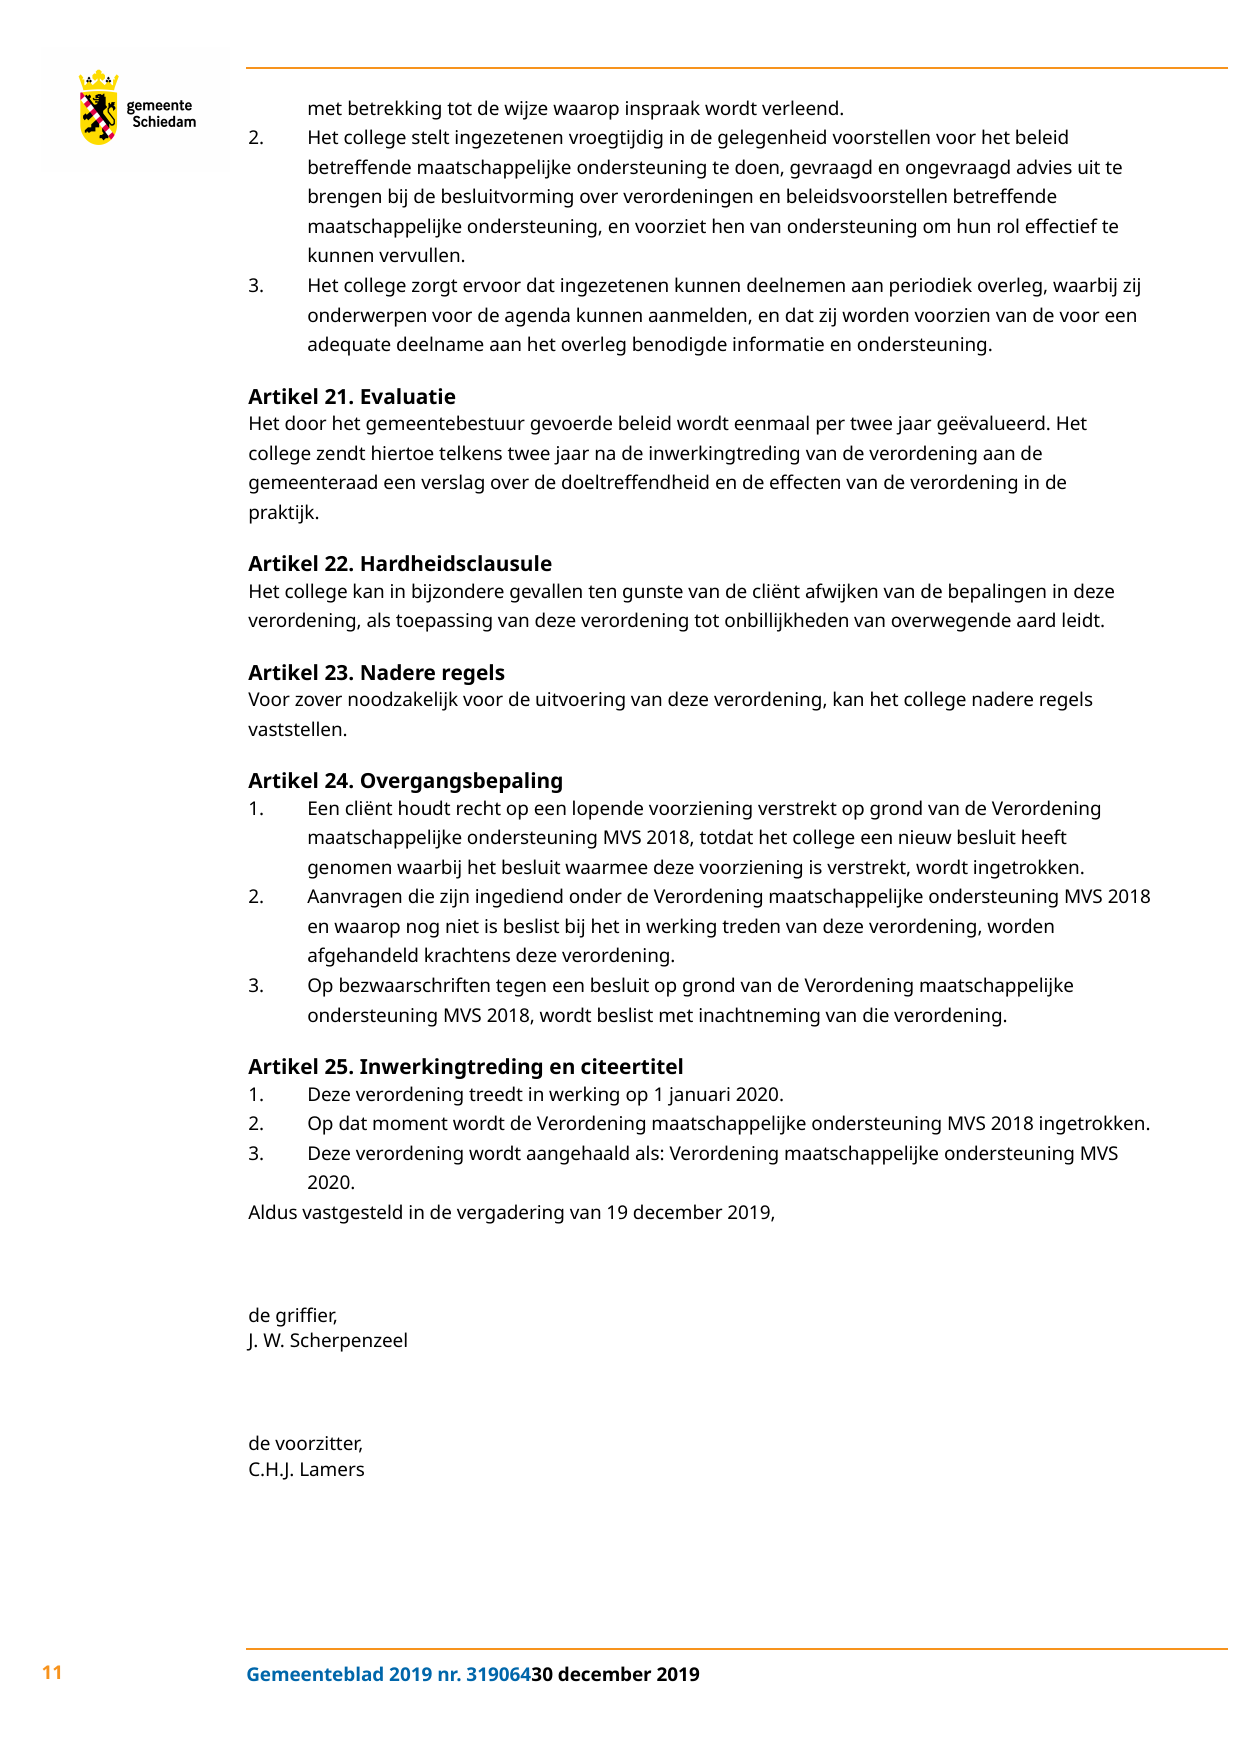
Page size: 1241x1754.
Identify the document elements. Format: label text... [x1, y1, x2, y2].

list Op dat moment wordt de Verordening maatschappelijke ondersteuning MVS 2018 ingetrokken. [248, 1110, 1152, 1136]
list Deze verordening treedt in werking op 1 januari 2020. [248, 1081, 1152, 1106]
text Het door het gemeentebestuur gevoerde beleid wordt eenmaal per twee jaar geëvalueerd. Het college zendt hiertoe telkens twee jaar na de inwerkingtreding van de verordening aan de gemeenteraad een verslag over de doeltreffendheid en de effecten van de verordening in de praktijk. [248, 410, 1152, 525]
text Aldus vastgesteld in de vergadering van 19 december 2019, [248, 1199, 1152, 1225]
list Het college stelt ingezetenen vroegtijdig in de gelegenheid voorstellen voor het beleid betreffende maatschappelijke ondersteuning te doen, gevraagd en ongevraagd advies uit te brengen bij de besluitvorming over verordeningen en beleidsvoorstellen betreffende maatschappelijke ondersteuning, en voorziet hen van ondersteuning om hun rol effectief te kunnen vervullen. [248, 124, 1152, 268]
text C.H.J. Lamers [248, 1456, 1152, 1482]
text Artikel 23. Nadere regels [248, 658, 1152, 686]
text Artikel 21. Evaluatie [248, 382, 1152, 410]
list Op bezwaarschriften tegen een besluit op grond van de Verordening maatschappelijke ondersteuning MVS 2018, wordt beslist met inachtneming van die verordening. [248, 972, 1152, 1028]
text Voor zover noodzakelijk voor de uitvoering van deze verordening, kan het college nadere regels vaststellen. [248, 686, 1152, 742]
text Het college kan in bijzondere gevallen ten gunste van de cliënt afwijken van de bepalingen in deze verordening, als toepassing van deze verordening tot onbillijkheden van overwegende aard leidt. [248, 578, 1152, 633]
text Artikel 25. Inwerkingtreding en citeertitel [248, 1052, 1152, 1081]
picture [41, 47, 231, 172]
list Het college zorgt ervoor dat ingezetenen kunnen deelnemen aan periodiek overleg, waarbij zij onderwerpen voor de agenda kunnen aanmelden, en dat zij worden voorzien van de voor een adequate deelname aan het overleg benodigde informatie en ondersteuning. [248, 272, 1152, 357]
text J. W. Scherpenzeel [248, 1328, 1152, 1353]
list Een cliënt houdt recht op een lopende voorziening verstrekt op grond van de Verordening maatschappelijke ondersteuning MVS 2018, totdat het college een nieuw besluit heeft genomen waarbij het besluit waarmee deze voorziening is verstrekt, wordt ingetrokken. [248, 795, 1152, 880]
text Artikel 22. Hardheidsclausule [248, 549, 1152, 578]
list met betrekking tot de wijze waarop inspraak wordt verleend. [248, 95, 1152, 121]
list Deze verordening wordt aangehaald als: Verordening maatschappelijke ondersteuning MVS 2020. [248, 1140, 1152, 1195]
text de griffier, [248, 1302, 1152, 1328]
text de voorzitter, [248, 1431, 1152, 1456]
list Aanvragen die zijn ingediend onder de Verordening maatschappelijke ondersteuning MVS 2018 en waarop nog niet is beslist bij het in werking treden van deze verordening, worden afgehandeld krachtens deze verordening. [248, 883, 1152, 968]
text Artikel 24. Overgangsbepaling [248, 766, 1152, 795]
